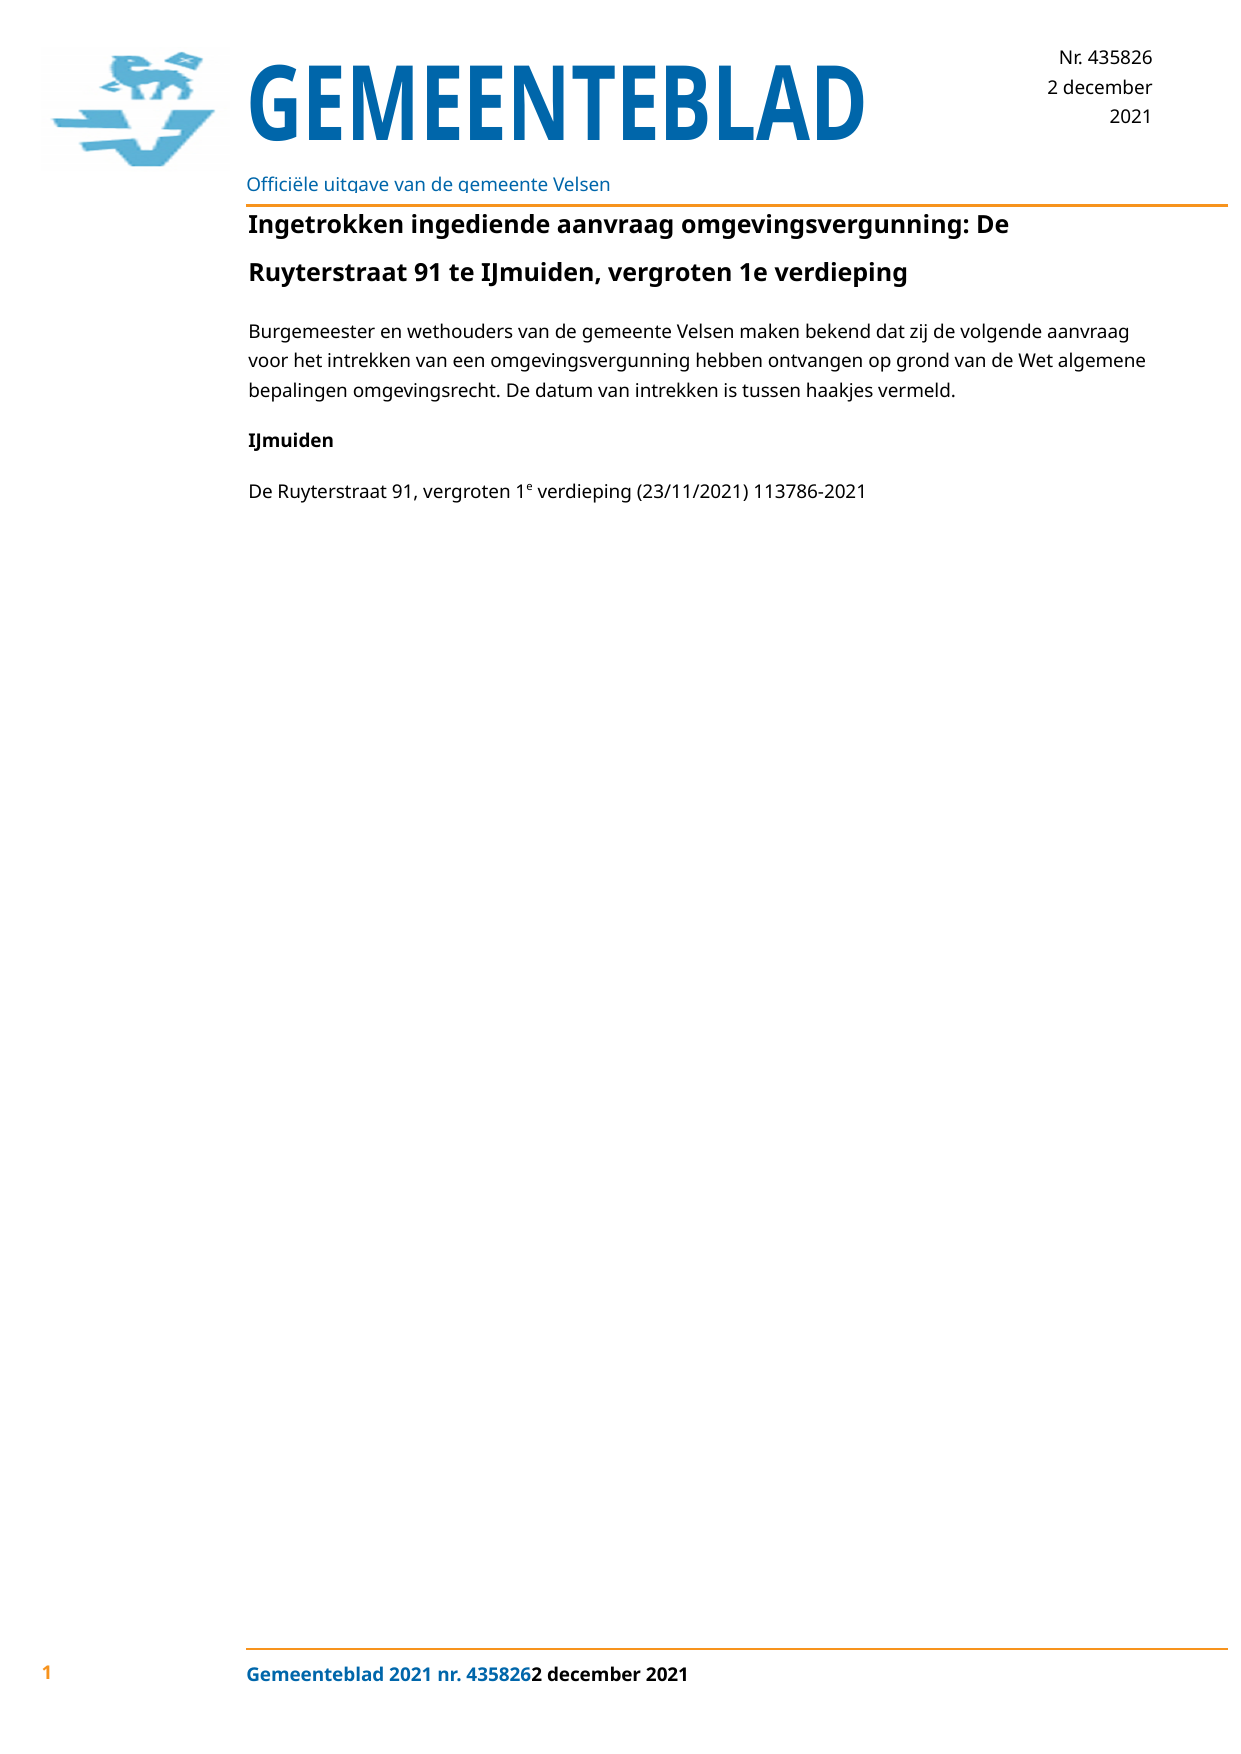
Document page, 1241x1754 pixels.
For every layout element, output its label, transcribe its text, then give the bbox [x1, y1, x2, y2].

text IJmuiden [248, 427, 1152, 453]
text De Ruyterstraat 91, vergroten 1e verdieping (23/11/2021) 113786-2021 [248, 478, 1152, 504]
text Ingetrokken ingediende aanvraag omgevingsvergunning: De Ruyterstraat 91 te IJmuiden, vergroten 1e verdieping [248, 207, 1152, 288]
text Burgemeester en wethouders van de gemeente Velsen maken bekend dat zij de volgende aanvraag voor het intrekken van een omgevingsvergunning hebben ontvangen op grond van de Wet algemene bepalingen omgevingsrecht. De datum van intrekken is tussen haakjes vermeld. [248, 318, 1152, 403]
picture [41, 47, 231, 172]
